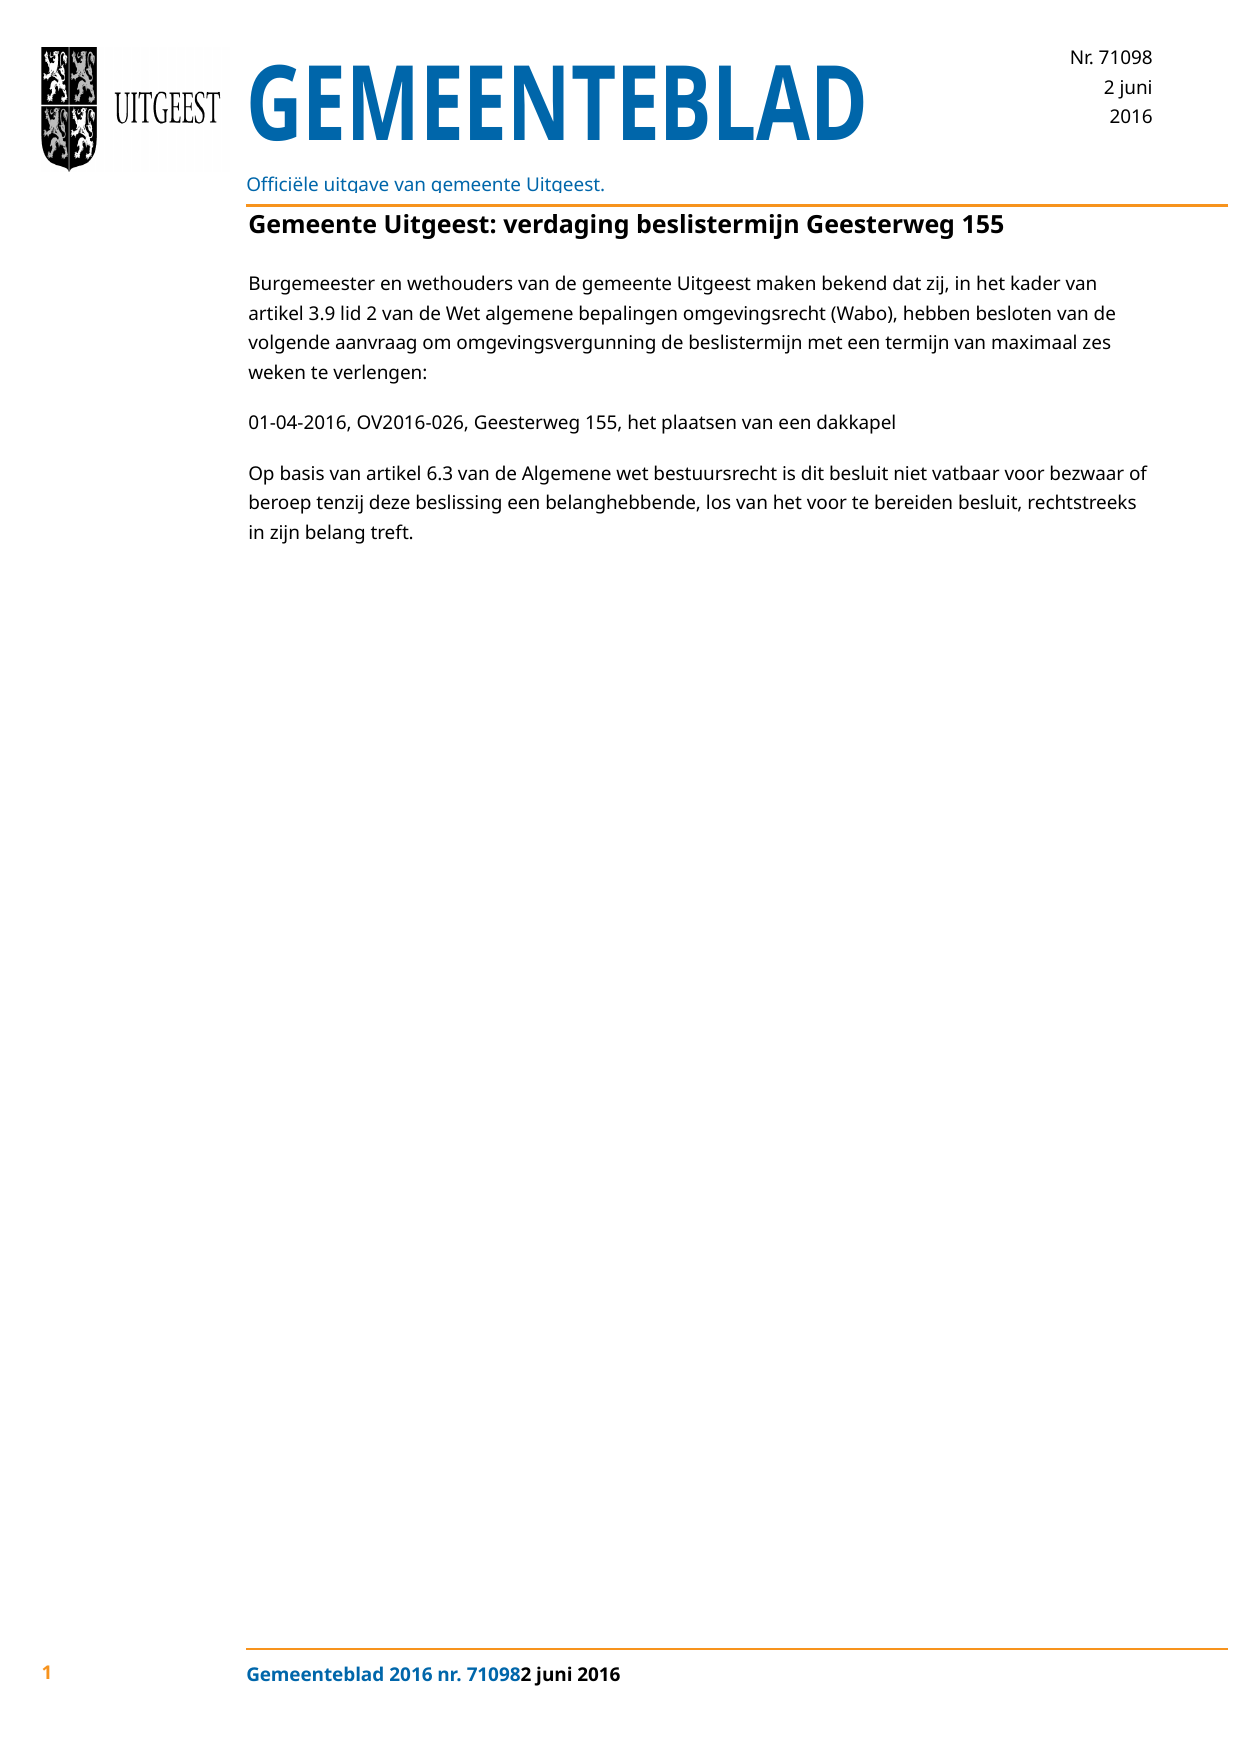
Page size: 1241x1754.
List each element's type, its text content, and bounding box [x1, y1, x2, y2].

text Gemeente Uitgeest: verdaging beslistermijn Geesterweg 155 [248, 207, 1152, 241]
text 01-04-2016, OV2016-026, Geesterweg 155, het plaatsen van een dakkapel [248, 409, 1152, 435]
text Op basis van artikel 6.3 van de Algemene wet bestuursrecht is dit besluit niet vatbaar voor bezwaar of beroep tenzij deze beslissing een belanghebbende, los van het voor te bereiden besluit, rechtstreeks in zijn belang treft. [248, 460, 1152, 545]
picture [41, 47, 231, 172]
text Burgemeester en wethouders van de gemeente Uitgeest maken bekend dat zij, in het kader van artikel 3.9 lid 2 van de Wet algemene bepalingen omgevingsrecht (Wabo), hebben besloten van de volgende aanvraag om omgevingsvergunning de beslistermijn met een termijn van maximaal zes weken te verlengen: [248, 270, 1152, 385]
